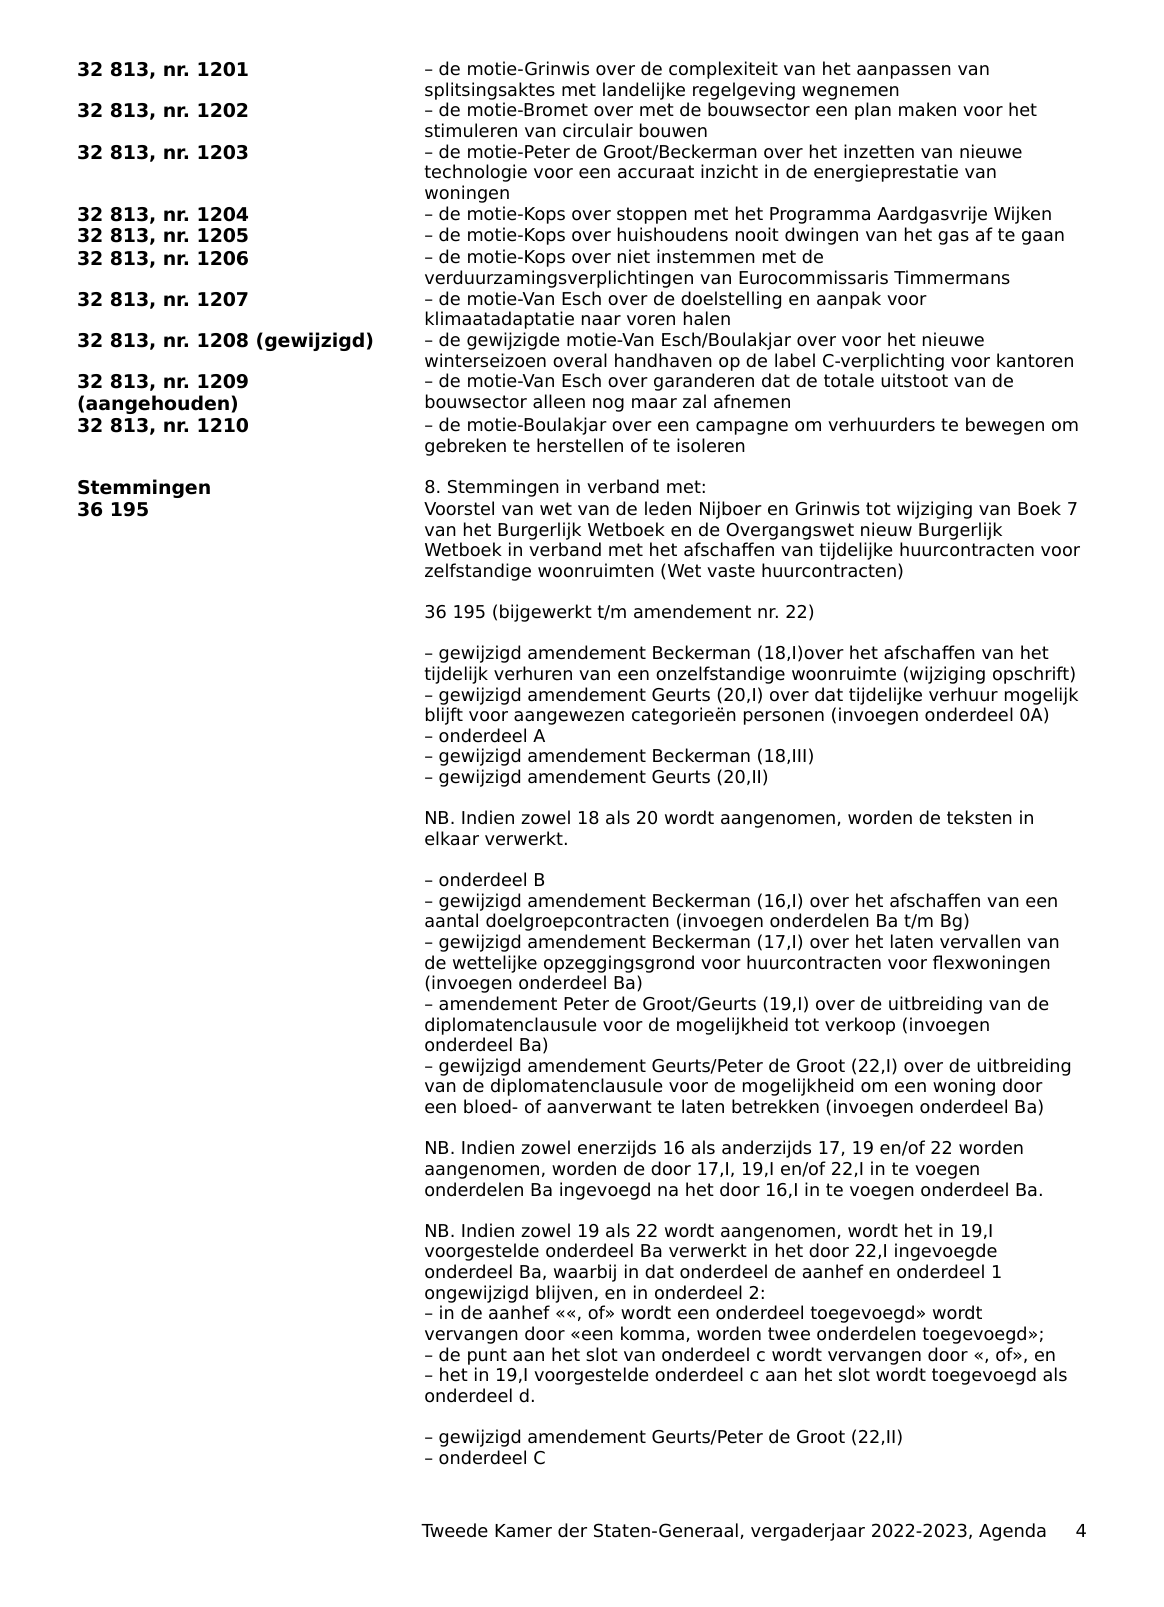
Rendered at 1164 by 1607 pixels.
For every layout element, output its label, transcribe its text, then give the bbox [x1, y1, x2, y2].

table_cell [401, 1427, 418, 1448]
table_cell – gewijzigd amendement Beckerman (17,I) over het laten vervallen van de wettelijke opzeggingsgrond voor huurcontracten voor flexwoningen (invoegen onderdeel Ba) [418, 932, 1087, 994]
table_cell [77, 788, 401, 808]
table_cell [77, 1200, 401, 1221]
table_cell – onderdeel B [418, 870, 1087, 891]
table_cell [401, 726, 418, 746]
table_cell [401, 100, 418, 142]
table_cell – de motie-Van Esch over de doelstelling en aanpak voor klimaatadaptatie naar voren halen [418, 289, 1087, 330]
table_cell NB. Indien zowel enerzijds 16 als anderzijds 17, 19 en/of 22 worden aangenomen, worden de door 17,I, 19,I en/of 22,I in te voegen onderdelen Ba ingevoegd na het door 16,I in te voegen onderdeel Ba. [418, 1138, 1087, 1200]
table_cell [401, 932, 418, 994]
table_cell [77, 850, 401, 870]
table_cell [401, 1200, 418, 1221]
table_cell – in de aanhef ««, of» wordt een onderdeel toegevoegd» wordt vervangen door «een komma, worden twee onderdelen toegevoegd»; [418, 1303, 1087, 1344]
table_cell [77, 746, 401, 767]
table_cell [401, 788, 418, 808]
table_cell [401, 1138, 418, 1200]
table_cell 8. Stemmingen in verband met: [418, 477, 1087, 499]
table_cell [418, 623, 1087, 643]
table_cell [401, 623, 418, 643]
table_cell [77, 1118, 401, 1138]
table_cell [77, 1345, 401, 1365]
table_cell [401, 248, 418, 289]
table_cell [401, 994, 418, 1056]
table_cell – de motie-Grinwis over de complexiteit van het aanpassen van splitsingsaktes met landelijke regelgeving wegnemen [418, 59, 1087, 100]
table_cell – gewijzigd amendement Geurts/Peter de Groot (22,II) [418, 1427, 1087, 1448]
table_cell [401, 602, 418, 623]
table_cell 32 813, nr. 1207 [77, 289, 401, 330]
table_cell [77, 1221, 401, 1303]
table_cell [401, 59, 418, 100]
table_cell [77, 1138, 401, 1200]
table_cell 32 813, nr. 1210 [77, 415, 401, 456]
table_cell [401, 870, 418, 891]
table_cell – het in 19,I voorgestelde onderdeel c aan het slot wordt toegevoegd als onderdeel d. [418, 1365, 1087, 1406]
table_cell – de motie-Boulakjar over een campagne om verhuurders te bewegen om gebreken te herstellen of te isoleren [418, 415, 1087, 456]
table_cell 32 813, nr. 1202 [77, 100, 401, 142]
table_cell [401, 850, 418, 870]
table_cell [401, 477, 418, 499]
table_cell [418, 850, 1087, 870]
table_cell [418, 456, 1087, 477]
table_cell [401, 1118, 418, 1138]
table_cell 36 195 (bijgewerkt t/m amendement nr. 22) [418, 602, 1087, 623]
table_cell – gewijzigd amendement Geurts (20,II) [418, 767, 1087, 788]
table_cell [77, 1056, 401, 1118]
table_cell 32 813, nr. 1209 (aangehouden) [77, 371, 401, 415]
table_cell [418, 581, 1087, 602]
table_cell [77, 808, 401, 849]
table_cell [401, 767, 418, 788]
table_cell NB. Indien zowel 18 als 20 wordt aangenomen, worden de teksten in elkaar verwerkt. [418, 808, 1087, 849]
table_cell – de motie-Kops over huishoudens nooit dwingen van het gas af te gaan [418, 225, 1087, 247]
table_cell [401, 1365, 418, 1406]
table_cell 32 813, nr. 1204 [77, 204, 401, 225]
table_cell [77, 1448, 401, 1468]
table_cell [401, 289, 418, 330]
table_cell 32 813, nr. 1203 [77, 142, 401, 203]
table_cell [418, 788, 1087, 808]
table_cell Stemmingen [77, 477, 401, 499]
table_cell [77, 870, 401, 891]
table_cell [401, 225, 418, 247]
table_cell [401, 330, 418, 371]
table_cell – onderdeel C [418, 1448, 1087, 1468]
table_cell 32 813, nr. 1201 [77, 59, 401, 100]
table_cell 32 813, nr. 1206 [77, 248, 401, 289]
table_cell [418, 1200, 1087, 1221]
table_cell – de motie-Kops over stoppen met het Programma Aardgasvrije Wijken [418, 204, 1087, 225]
table_cell [77, 685, 401, 726]
table_cell [418, 1406, 1087, 1427]
table_cell [77, 581, 401, 602]
table_cell [401, 1345, 418, 1365]
table_cell – de motie-Peter de Groot/Beckerman over het inzetten van nieuwe technologie voor een accuraat inzicht in de energieprestatie van woningen [418, 142, 1087, 203]
table_cell [401, 1221, 418, 1303]
table_cell [77, 643, 401, 684]
table_cell [77, 891, 401, 932]
table_cell [401, 204, 418, 225]
table_cell – gewijzigd amendement Geurts/Peter de Groot (22,I) over de uitbreiding van de diplomatenclausule voor de mogelijkheid om een woning door een bloed- of aanverwant te laten betrekken (invoegen onderdeel Ba) [418, 1056, 1087, 1118]
table_cell [401, 142, 418, 203]
table_cell [418, 1118, 1087, 1138]
table_cell – de motie-Kops over niet instemmen met de verduurzamingsverplichtingen van Eurocommissaris Timmermans [418, 248, 1087, 289]
table_cell [77, 623, 401, 643]
table_cell – de motie-Van Esch over garanderen dat de totale uitstoot van de bouwsector alleen nog maar zal afnemen [418, 371, 1087, 415]
table_cell [401, 808, 418, 849]
table_cell 36 195 [77, 499, 401, 581]
table_cell [77, 456, 401, 477]
table_cell [401, 685, 418, 726]
table_cell [77, 1365, 401, 1406]
table_cell [77, 767, 401, 788]
table_cell [401, 1056, 418, 1118]
table_cell [77, 726, 401, 746]
table_cell – de motie-Bromet over met de bouwsector een plan maken voor het stimuleren van circulair bouwen [418, 100, 1087, 142]
table_cell [77, 994, 401, 1056]
table_cell [401, 415, 418, 456]
table_cell – gewijzigd amendement Beckerman (18,I)over het afschaffen van het tijdelijk verhuren van een onzelfstandige woonruimte (wijziging opschrift) [418, 643, 1087, 684]
table_cell – gewijzigd amendement Geurts (20,I) over dat tijdelijke verhuur mogelijk blijft voor aangewezen categorieën personen (invoegen onderdeel 0A) [418, 685, 1087, 726]
table_cell [77, 602, 401, 623]
table_cell [401, 643, 418, 684]
table_cell [77, 1406, 401, 1427]
table_cell – de punt aan het slot van onderdeel c wordt vervangen door «, of», en [418, 1345, 1087, 1365]
table_cell – gewijzigd amendement Beckerman (16,I) over het afschaffen van een aantal doelgroepcontracten (invoegen onderdelen Ba t/m Bg) [418, 891, 1087, 932]
table_cell [401, 1448, 418, 1468]
table_cell [401, 456, 418, 477]
table_cell – gewijzigd amendement Beckerman (18,III) [418, 746, 1087, 767]
table_cell NB. Indien zowel 19 als 22 wordt aangenomen, wordt het in 19,I voorgestelde onderdeel Ba verwerkt in het door 22,I ingevoegde onderdeel Ba, waarbij in dat onderdeel de aanhef en onderdeel 1 ongewijzigd blijven, en in onderdeel 2: [418, 1221, 1087, 1303]
table_cell [77, 1303, 401, 1344]
table_cell – amendement Peter de Groot/Geurts (19,I) over de uitbreiding van de diplomatenclausule voor de mogelijkheid tot verkoop (invoegen onderdeel Ba) [418, 994, 1087, 1056]
table_cell [401, 1406, 418, 1427]
table_cell [77, 932, 401, 994]
table_cell [401, 891, 418, 932]
table_cell [401, 1303, 418, 1344]
table_cell 32 813, nr. 1208 (gewijzigd) [77, 330, 401, 371]
table_cell – onderdeel A [418, 726, 1087, 746]
table_cell [401, 746, 418, 767]
table_cell 32 813, nr. 1205 [77, 225, 401, 247]
table_cell Voorstel van wet van de leden Nijboer en Grinwis tot wijziging van Boek 7 van het Burgerlijk Wetboek en de Overgangswet nieuw Burgerlijk Wetboek in verband met het afschaffen van tijdelijke huurcontracten voor zelfstandige woonruimten (Wet vaste huurcontracten) [418, 499, 1087, 581]
table_cell [401, 371, 418, 415]
table_cell [77, 1427, 401, 1448]
table_cell – de gewijzigde motie-Van Esch/Boulakjar over voor het nieuwe winterseizoen overal handhaven op de label C-verplichting voor kantoren [418, 330, 1087, 371]
table_cell [401, 499, 418, 581]
table_cell [401, 581, 418, 602]
